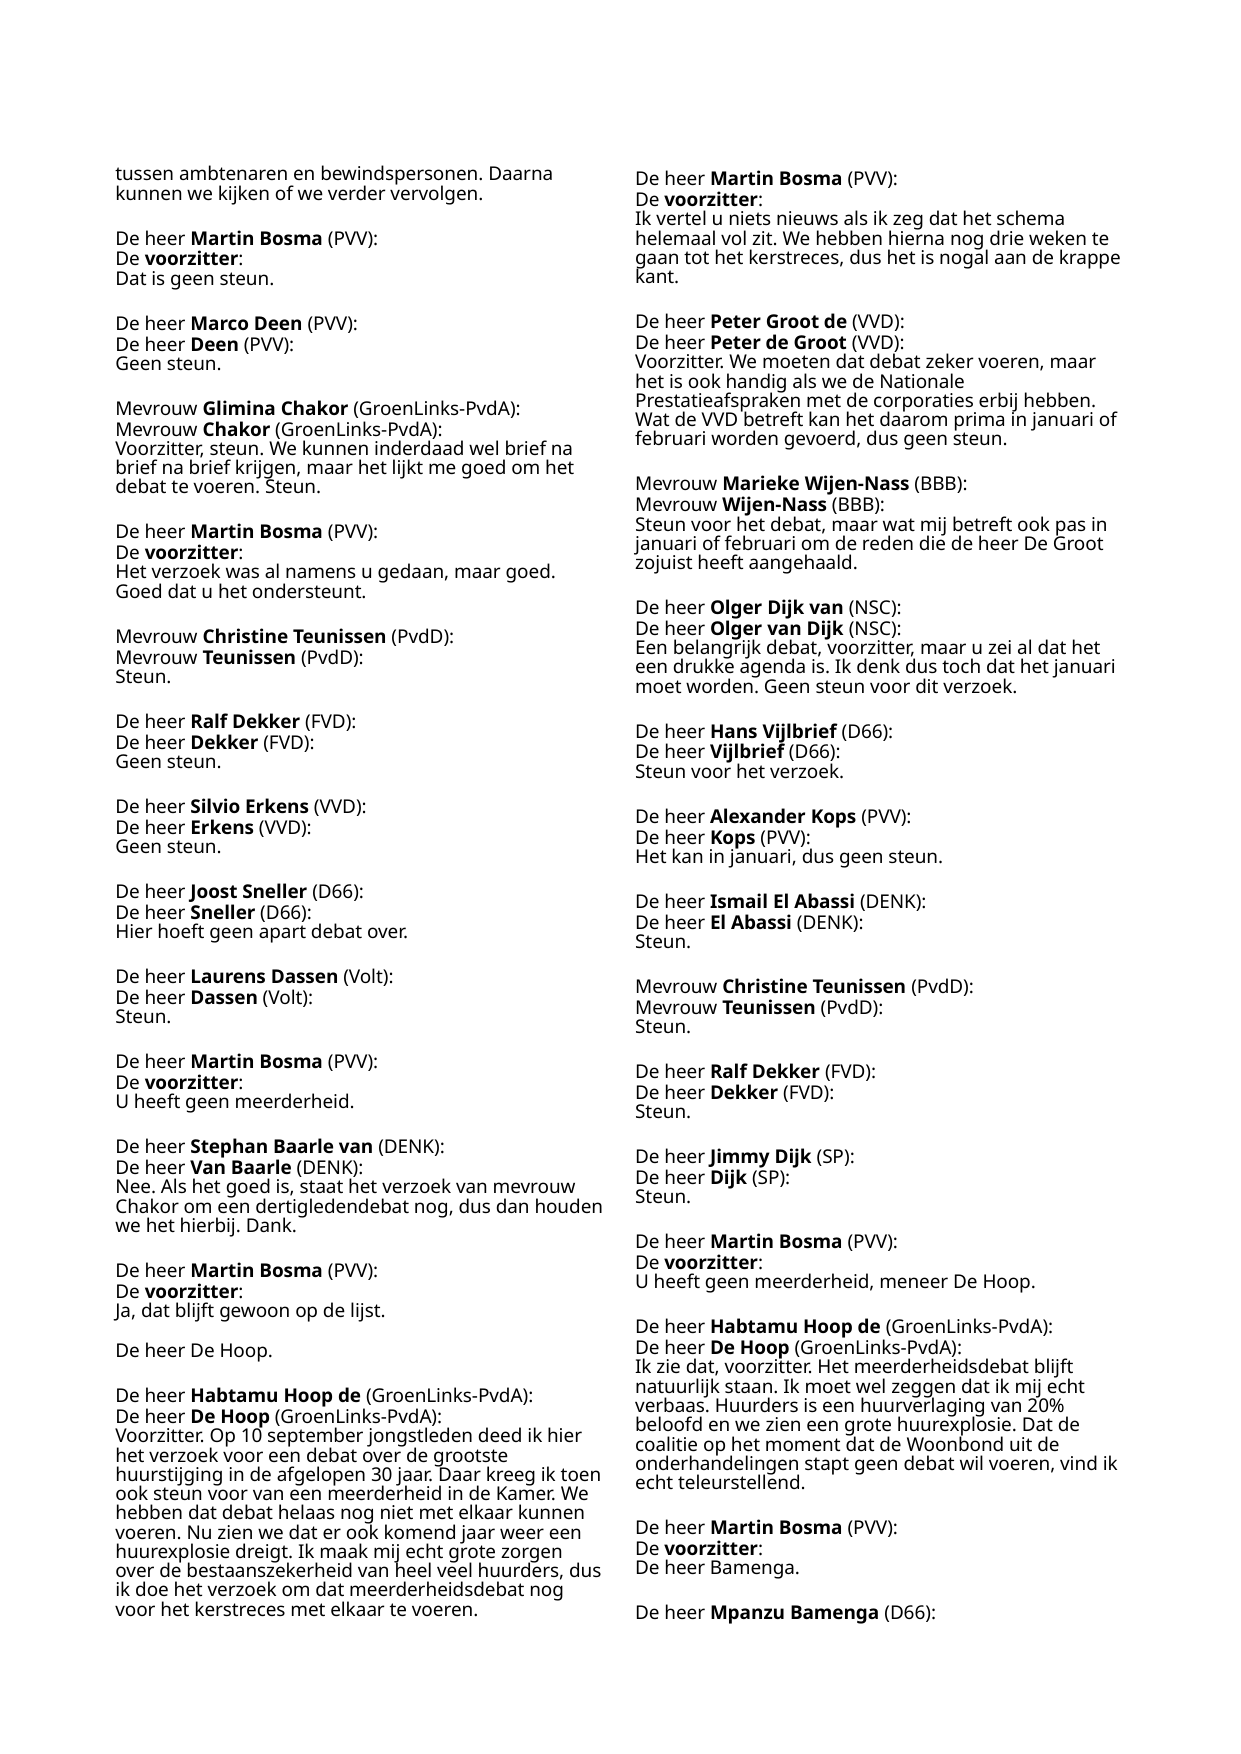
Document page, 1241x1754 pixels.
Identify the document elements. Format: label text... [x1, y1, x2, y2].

text De heer Silvio Erkens (VVD): [115, 793, 605, 819]
text De heer Stephan Baarle van (DENK): [115, 1133, 605, 1159]
text Een belangrijk debat, voorzitter, maar u zei al dat het een drukke agenda is. Ik denk dus toch dat het januari moet worden. Geen steun voor dit verzoek. [635, 639, 1125, 697]
text Voorzitter. We moeten dat debat zeker voeren, maar het is ook handig als we de Nationale Prestatieafspraken met de corporaties erbij hebben. Wat de VVD betreft kan het daarom prima in januari of februari worden gevoerd, dus geen steun. [635, 353, 1125, 450]
text De heer Dekker (FVD): [115, 734, 605, 753]
text U heeft geen meerderheid. [115, 1093, 605, 1113]
text De heer Dekker (FVD): [635, 1084, 1125, 1103]
text Steun. [115, 1008, 605, 1028]
text Dat is geen steun. [115, 270, 605, 289]
text De heer Dassen (Volt): [115, 989, 605, 1008]
text Steun voor het verzoek. [635, 763, 1125, 782]
text De heer Ralf Dekker (FVD): [635, 1058, 1125, 1084]
text Hier hoeft geen apart debat over. [115, 923, 605, 942]
text De heer Peter de Groot (VVD): [635, 334, 1125, 353]
text De heer Martin Bosma (PVV): [115, 1257, 605, 1283]
text De heer Martin Bosma (PVV): [635, 1228, 1125, 1254]
text De voorzitter: [115, 250, 605, 270]
text Het kan in januari, dus geen steun. [635, 848, 1125, 867]
text De heer De Hoop. [115, 1342, 605, 1361]
text De heer Martin Bosma (PVV): [115, 225, 605, 250]
text Steun voor het debat, maar wat mij betreft ook pas in januari of februari om de reden die de heer De Groot zojuist heeft aangehaald. [635, 516, 1125, 573]
text De heer Olger van Dijk (NSC): [635, 620, 1125, 639]
text Steun. [635, 1018, 1125, 1037]
text De heer Peter Groot de (VVD): [635, 308, 1125, 334]
text De heer Ralf Dekker (FVD): [115, 708, 605, 734]
text Mevrouw Teunissen (PvdD): [115, 649, 605, 668]
text De voorzitter: [635, 1254, 1125, 1273]
text Steun. [635, 1188, 1125, 1208]
text Voorzitter, steun. We kunnen inderdaad wel brief na brief na brief krijgen, maar het lijkt me goed om het debat te voeren. Steun. [115, 440, 605, 498]
text Steun. [635, 1103, 1125, 1122]
text De voorzitter: [635, 191, 1125, 210]
text De heer Jimmy Dijk (SP): [635, 1143, 1125, 1169]
text De heer De Hoop (GroenLinks-PvdA): [635, 1339, 1125, 1358]
text De voorzitter: [115, 544, 605, 563]
text De heer Martin Bosma (PVV): [115, 1048, 605, 1074]
text De heer Sneller (D66): [115, 904, 605, 923]
text Mevrouw Wijen-Nass (BBB): [635, 496, 1125, 516]
text Mevrouw Teunissen (PvdD): [635, 999, 1125, 1018]
text De heer Joost Sneller (D66): [115, 878, 605, 904]
text De heer Bamenga. [635, 1559, 1125, 1578]
text Steun. [635, 933, 1125, 952]
text Steun. [115, 668, 605, 687]
text Nee. Als het goed is, staat het verzoek van mevrouw Chakor om een dertigledendebat nog, dus dan houden we het hierbij. Dank. [115, 1178, 605, 1236]
text De voorzitter: [635, 1540, 1125, 1559]
text De heer Habtamu Hoop de (GroenLinks-PvdA): [115, 1382, 605, 1408]
text De heer Vijlbrief (D66): [635, 743, 1125, 763]
text De heer El Abassi (DENK): [635, 914, 1125, 933]
text De heer Kops (PVV): [635, 829, 1125, 848]
text Mevrouw Marieke Wijen-Nass (BBB): [635, 471, 1125, 496]
text De heer Olger Dijk van (NSC): [635, 594, 1125, 620]
text De voorzitter: [115, 1074, 605, 1093]
text Mevrouw Glimina Chakor (GroenLinks-PvdA): [115, 395, 605, 421]
text De heer Martin Bosma (PVV): [635, 165, 1125, 191]
text De heer Martin Bosma (PVV): [635, 1514, 1125, 1540]
text tussen ambtenaren en bewindspersonen. Daarna kunnen we kijken of we verder vervolgen. [115, 165, 605, 204]
text Geen steun. [115, 355, 605, 374]
text Ja, dat blijft gewoon op de lijst. [115, 1302, 605, 1321]
text De heer Marco Deen (PVV): [115, 310, 605, 336]
text De heer Dijk (SP): [635, 1169, 1125, 1188]
text De heer Habtamu Hoop de (GroenLinks-PvdA): [635, 1313, 1125, 1339]
text De heer Ismail El Abassi (DENK): [635, 888, 1125, 914]
text Mevrouw Christine Teunissen (PvdD): [115, 623, 605, 649]
text De heer Martin Bosma (PVV): [115, 518, 605, 544]
text Voorzitter. Op 10 september jongstleden deed ik hier het verzoek voor een debat over de grootste huurstijging in de afgelopen 30 jaar. Daar kreeg ik toen ook steun voor van een meerderheid in de Kamer. We hebben dat debat helaas nog niet met elkaar kunnen voeren. Nu zien we dat er ook komend jaar weer een huurexplosie dreigt. Ik maak mij echt grote zorgen over de bestaanszekerheid van heel veel huurders, dus ik doe het verzoek om dat meerderheidsdebat nog voor het kerstreces met elkaar te voeren. [115, 1427, 605, 1620]
text De heer Mpanzu Bamenga (D66): [635, 1599, 1125, 1625]
text De voorzitter: [115, 1283, 605, 1302]
text Mevrouw Chakor (GroenLinks-PvdA): [115, 421, 605, 440]
text De heer Alexander Kops (PVV): [635, 803, 1125, 829]
text De heer Hans Vijlbrief (D66): [635, 718, 1125, 743]
text De heer De Hoop (GroenLinks-PvdA): [115, 1408, 605, 1427]
text Geen steun. [115, 838, 605, 857]
text De heer Deen (PVV): [115, 336, 605, 355]
text Ik vertel u niets nieuws als ik zeg dat het schema helemaal vol zit. We hebben hierna nog drie weken te gaan tot het kerstreces, dus het is nogal aan de krappe kant. [635, 210, 1125, 287]
text De heer Erkens (VVD): [115, 819, 605, 838]
text Geen steun. [115, 753, 605, 772]
text De heer Laurens Dassen (Volt): [115, 963, 605, 989]
text Ik zie dat, voorzitter. Het meerderheidsdebat blijft natuurlijk staan. Ik moet wel zeggen dat ik mij echt verbaas. Huurders is een huurverlaging van 20% beloofd en we zien een grote huurexplosie. Dat de coalitie op het moment dat de Woonbond uit de onderhandelingen stapt geen debat wil voeren, vind ik echt teleurstellend. [635, 1358, 1125, 1493]
text Het verzoek was al namens u gedaan, maar goed. Goed dat u het ondersteunt. [115, 563, 605, 602]
text U heeft geen meerderheid, meneer De Hoop. [635, 1273, 1125, 1293]
text De heer Van Baarle (DENK): [115, 1159, 605, 1178]
text Mevrouw Christine Teunissen (PvdD): [635, 973, 1125, 999]
